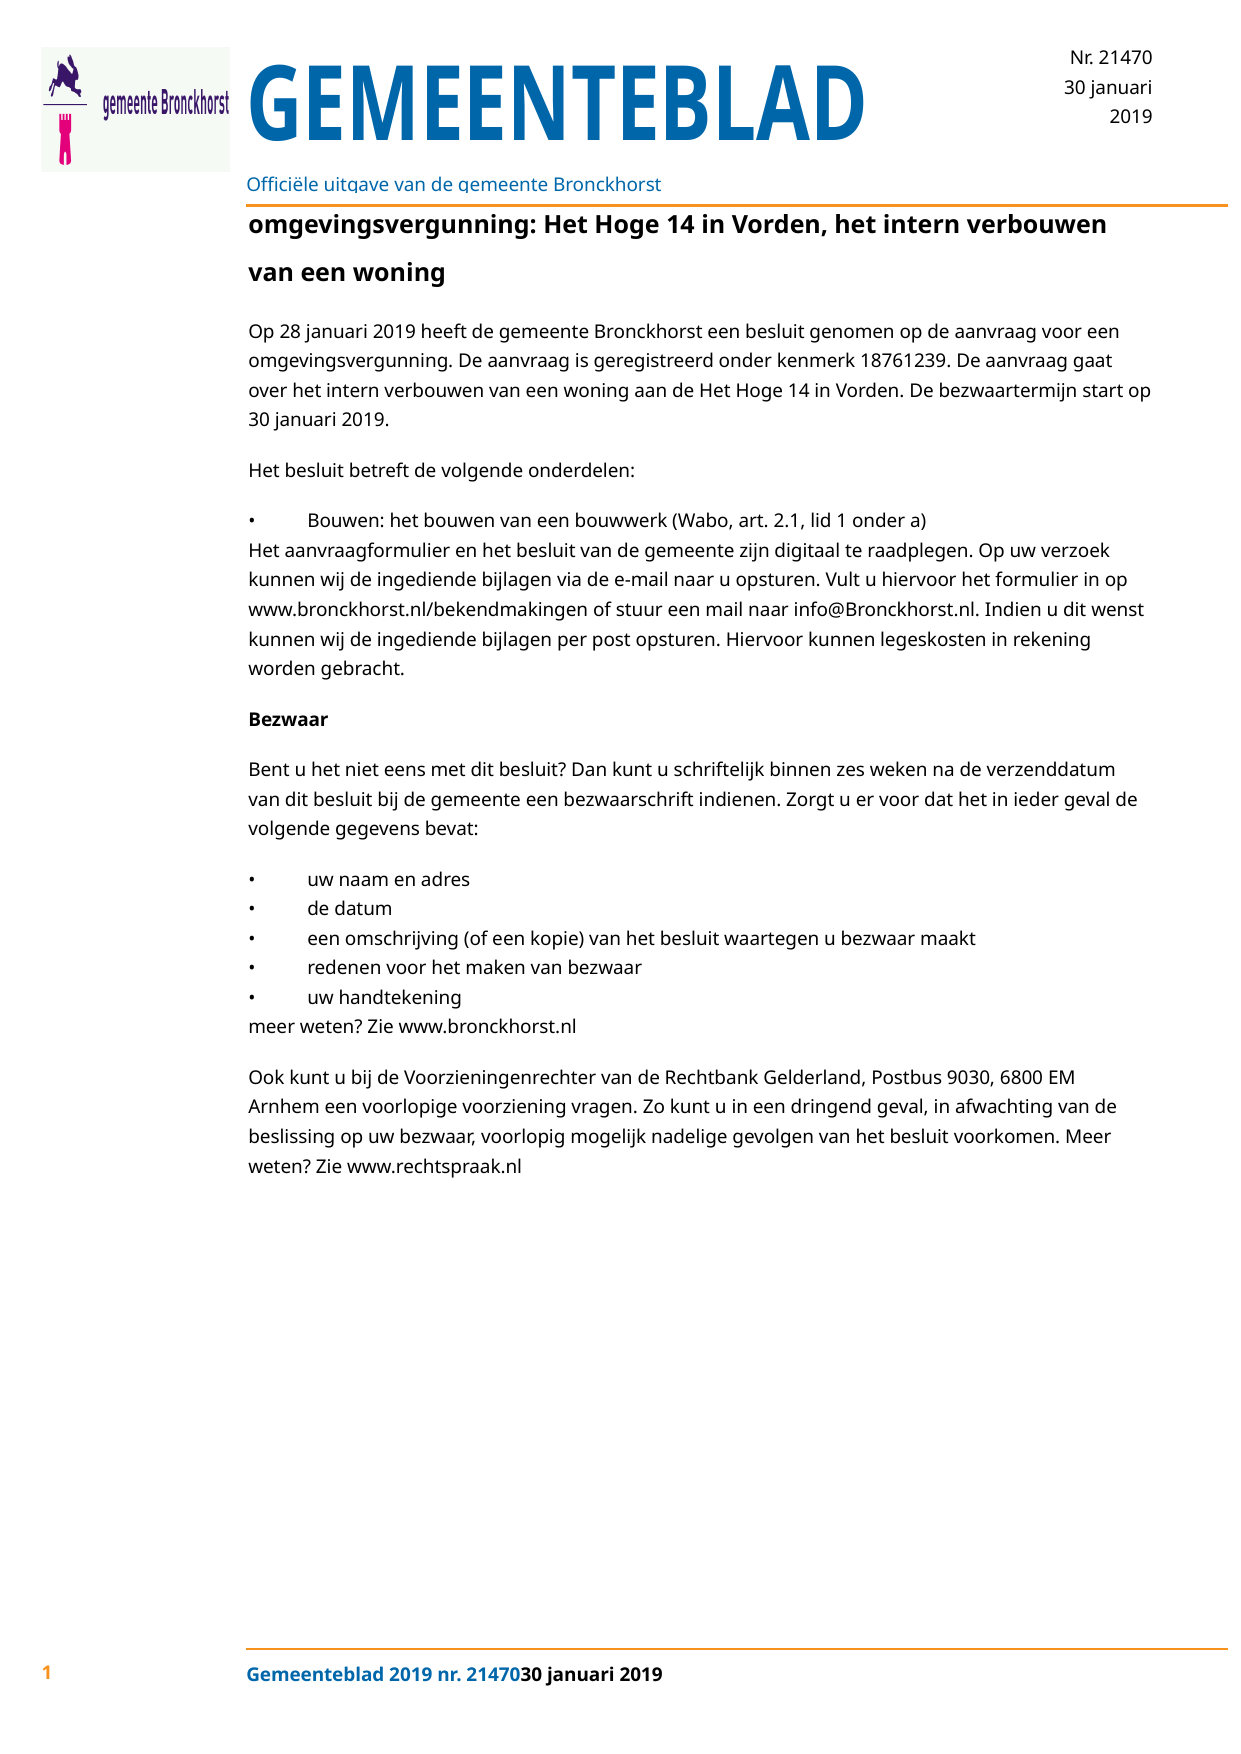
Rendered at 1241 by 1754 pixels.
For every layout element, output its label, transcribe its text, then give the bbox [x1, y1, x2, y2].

list de datum [248, 895, 1152, 921]
text Het aanvraagformulier en het besluit van de gemeente zijn digitaal te raadplegen. Op uw verzoek kunnen wij de ingediende bijlagen via de e-mail naar u opsturen. Vult u hiervoor het formulier in op www.bronckhorst.nl/bekendmakingen of stuur een mail naar info@Bronckhorst.nl. Indien u dit wenst kunnen wij de ingediende bijlagen per post opsturen. Hiervoor kunnen legeskosten in rekening worden gebracht. [248, 537, 1152, 681]
text Ook kunt u bij de Voorzieningenrechter van de Rechtbank Gelderland, Postbus 9030, 6800 EM Arnhem een voorlopige voorziening vragen. Zo kunt u in een dringend geval, in afwachting van de beslissing op uw bezwaar, voorlopig mogelijk nadelige gevolgen van het besluit voorkomen. Meer weten? Zie www.rechtspraak.nl [248, 1064, 1152, 1179]
picture [41, 47, 231, 172]
text meer weten? Zie www.bronckhorst.nl [248, 1014, 1152, 1039]
list Bouwen: het bouwen van een bouwwerk (Wabo, art. 2.1, lid 1 onder a) [248, 507, 1152, 533]
list uw naam en adres [248, 866, 1152, 892]
text omgevingsvergunning: Het Hoge 14 in Vorden, het intern verbouwen van een woning [248, 207, 1152, 288]
list uw handtekening [248, 984, 1152, 1010]
list een omschrijving (of een kopie) van het besluit waartegen u bezwaar maakt [248, 925, 1152, 951]
text Het besluit betreft de volgende onderdelen: [248, 457, 1152, 483]
text Bent u het niet eens met dit besluit? Dan kunt u schriftelijk binnen zes weken na de verzenddatum van dit besluit bij de gemeente een bezwaarschrift indienen. Zorgt u er voor dat het in ieder geval de volgende gegevens bevat: [248, 756, 1152, 841]
text Op 28 januari 2019 heeft de gemeente Bronckhorst een besluit genomen op de aanvraag voor een omgevingsvergunning. De aanvraag is geregistreerd onder kenmerk 18761239. De aanvraag gaat over het intern verbouwen van een woning aan de Het Hoge 14 in Vorden. De bezwaartermijn start op 30 januari 2019. [248, 318, 1152, 432]
list redenen voor het maken van bezwaar [248, 954, 1152, 980]
text Bezwaar [248, 706, 1152, 732]
